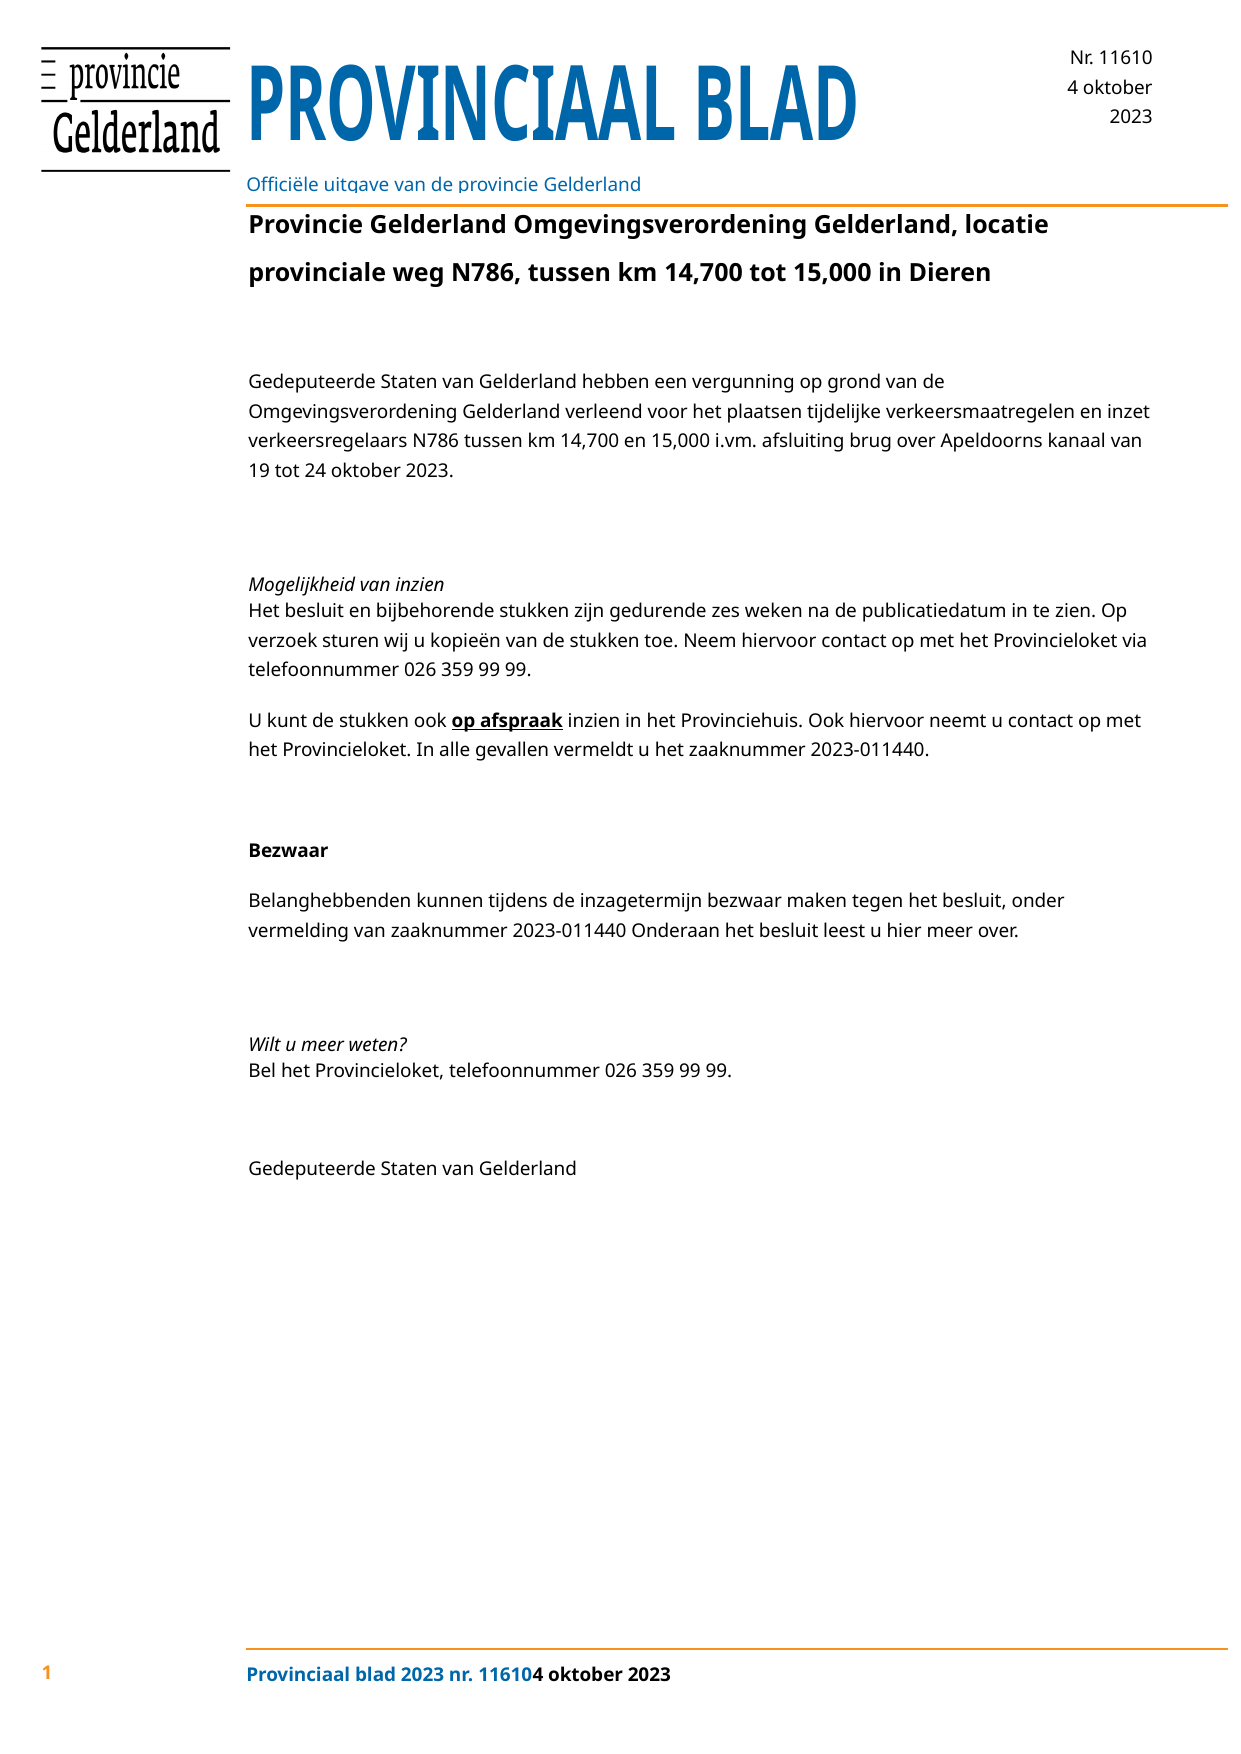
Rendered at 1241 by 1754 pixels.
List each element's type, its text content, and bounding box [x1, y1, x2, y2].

text U kunt de stukken ook op afspraak inzien in het Provinciehuis. Ook hiervoor neemt u contact op met het Provincieloket. In alle gevallen vermeldt u het zaaknummer 2023-011440. [248, 707, 1152, 762]
text Gedeputeerde Staten van Gelderland hebben een vergunning op grond van de Omgevingsverordening Gelderland verleend voor het plaatsen tijdelijke verkeersmaatregelen en inzet verkeersregelaars N786 tussen km 14,700 en 15,000 i.vm. afsluiting brug over Apeldoorns kanaal van 19 tot 24 oktober 2023. [248, 368, 1152, 483]
text Bezwaar [248, 837, 1152, 863]
text Wilt u meer weten? [248, 1032, 1152, 1057]
picture [41, 47, 231, 172]
text Het besluit en bijbehorende stukken zijn gedurende zes weken na de publicatiedatum in te zien. Op verzoek sturen wij u kopieën van de stukken toe. Neem hiervoor contact op met het Provincieloket via telefoonnummer 026 359 99 99. [248, 597, 1152, 682]
text Gedeputeerde Staten van Gelderland [248, 1156, 1152, 1181]
text Bel het Provincieloket, telefoonnummer 026 359 99 99. [248, 1057, 1152, 1083]
text Provincie Gelderland Omgevingsverordening Gelderland, locatie provinciale weg N786, tussen km 14,700 tot 15,000 in Dieren [248, 207, 1152, 288]
text Mogelijkheid van inzien [248, 571, 1152, 597]
text Belanghebbenden kunnen tijdens de inzagetermijn bezwaar maken tegen het besluit, onder vermelding van zaaknummer 2023-011440 Onderaan het besluit leest u hier meer over. [248, 888, 1152, 943]
